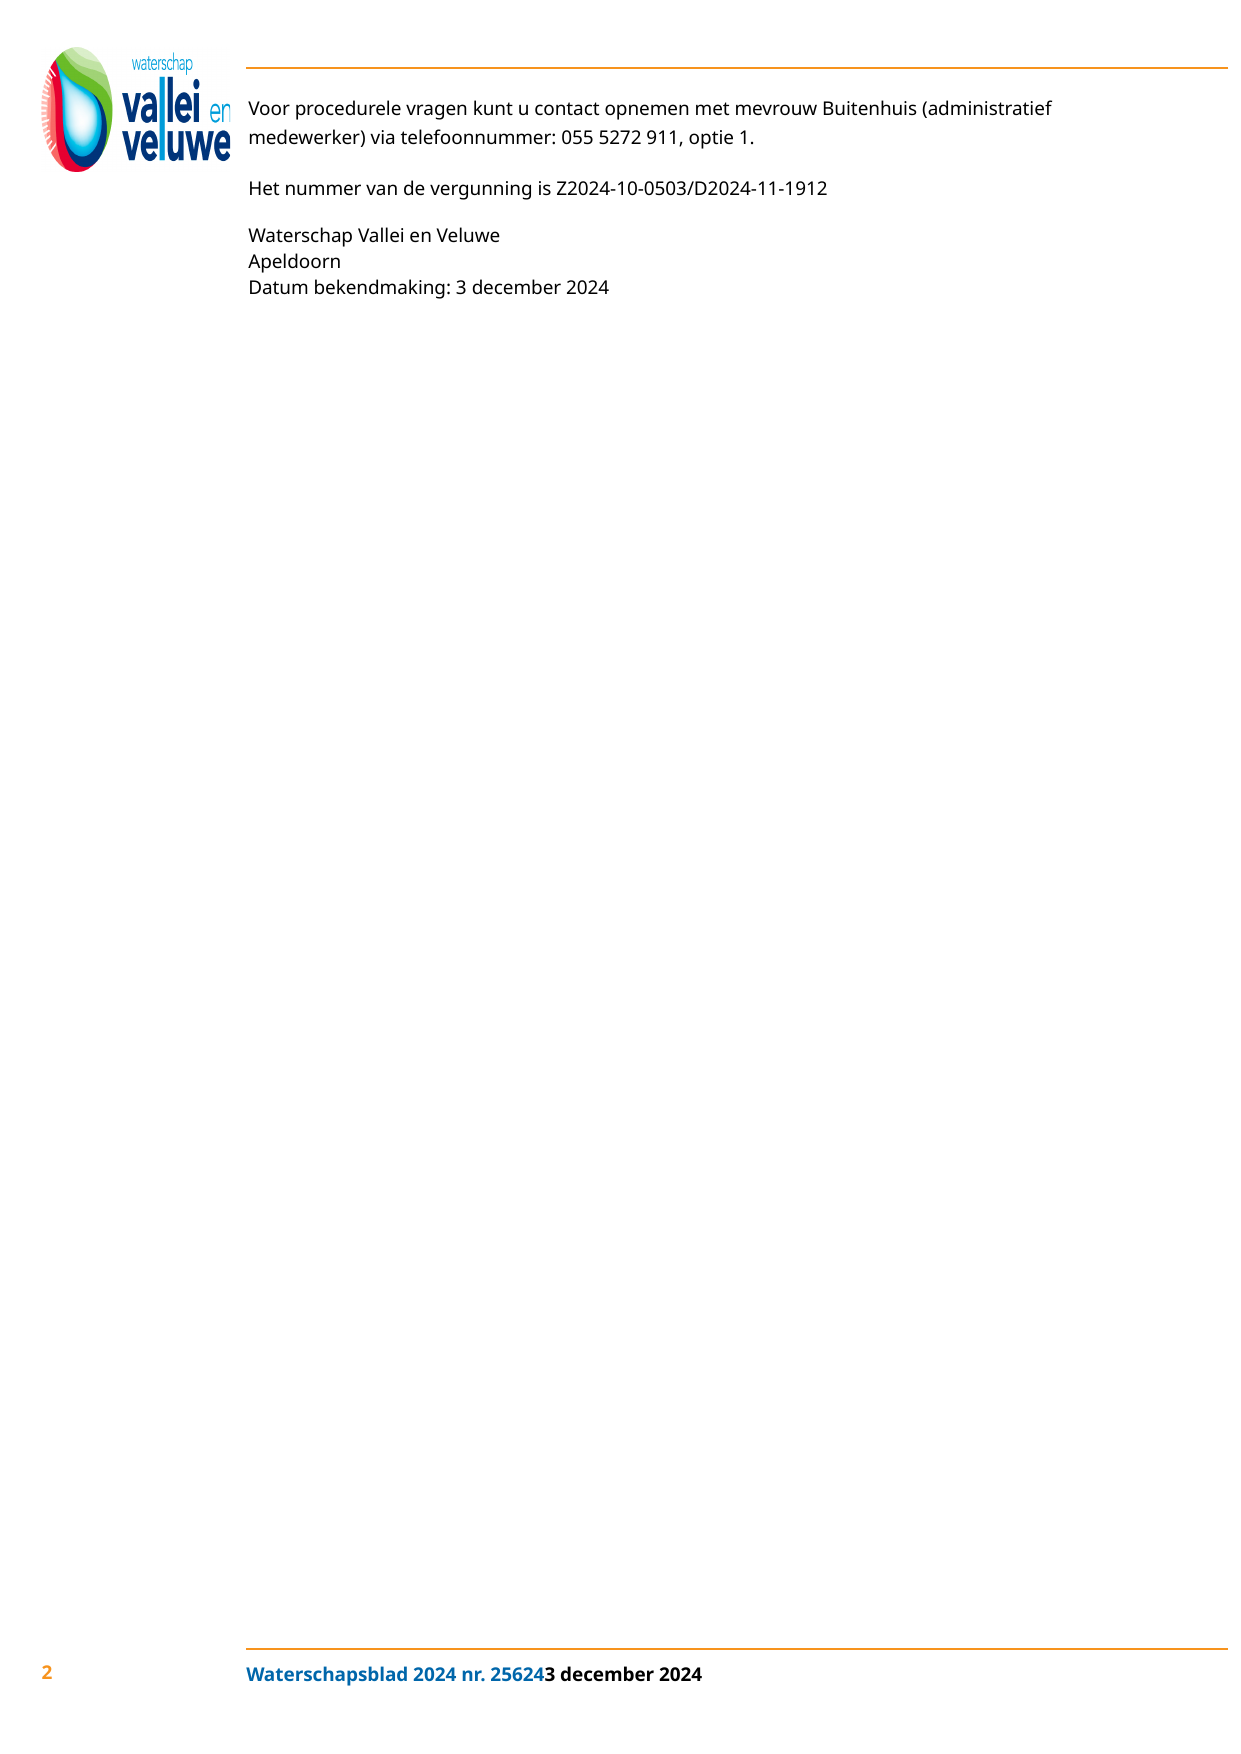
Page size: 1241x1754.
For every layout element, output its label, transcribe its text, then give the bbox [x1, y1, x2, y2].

text Datum bekendmaking: 3 december 2024 [248, 274, 1152, 300]
text Het nummer van de vergunning is Z2024-10-0503/D2024-11-1912 [248, 175, 1152, 201]
picture [41, 47, 231, 172]
text Apeldoorn [248, 248, 1152, 274]
text Waterschap Vallei en Veluwe [248, 223, 1152, 248]
text Voor procedurele vragen kunt u contact opnemen met mevrouw Buitenhuis (administratief medewerker) via telefoonnummer: 055 5272 911, optie 1. [248, 95, 1152, 150]
